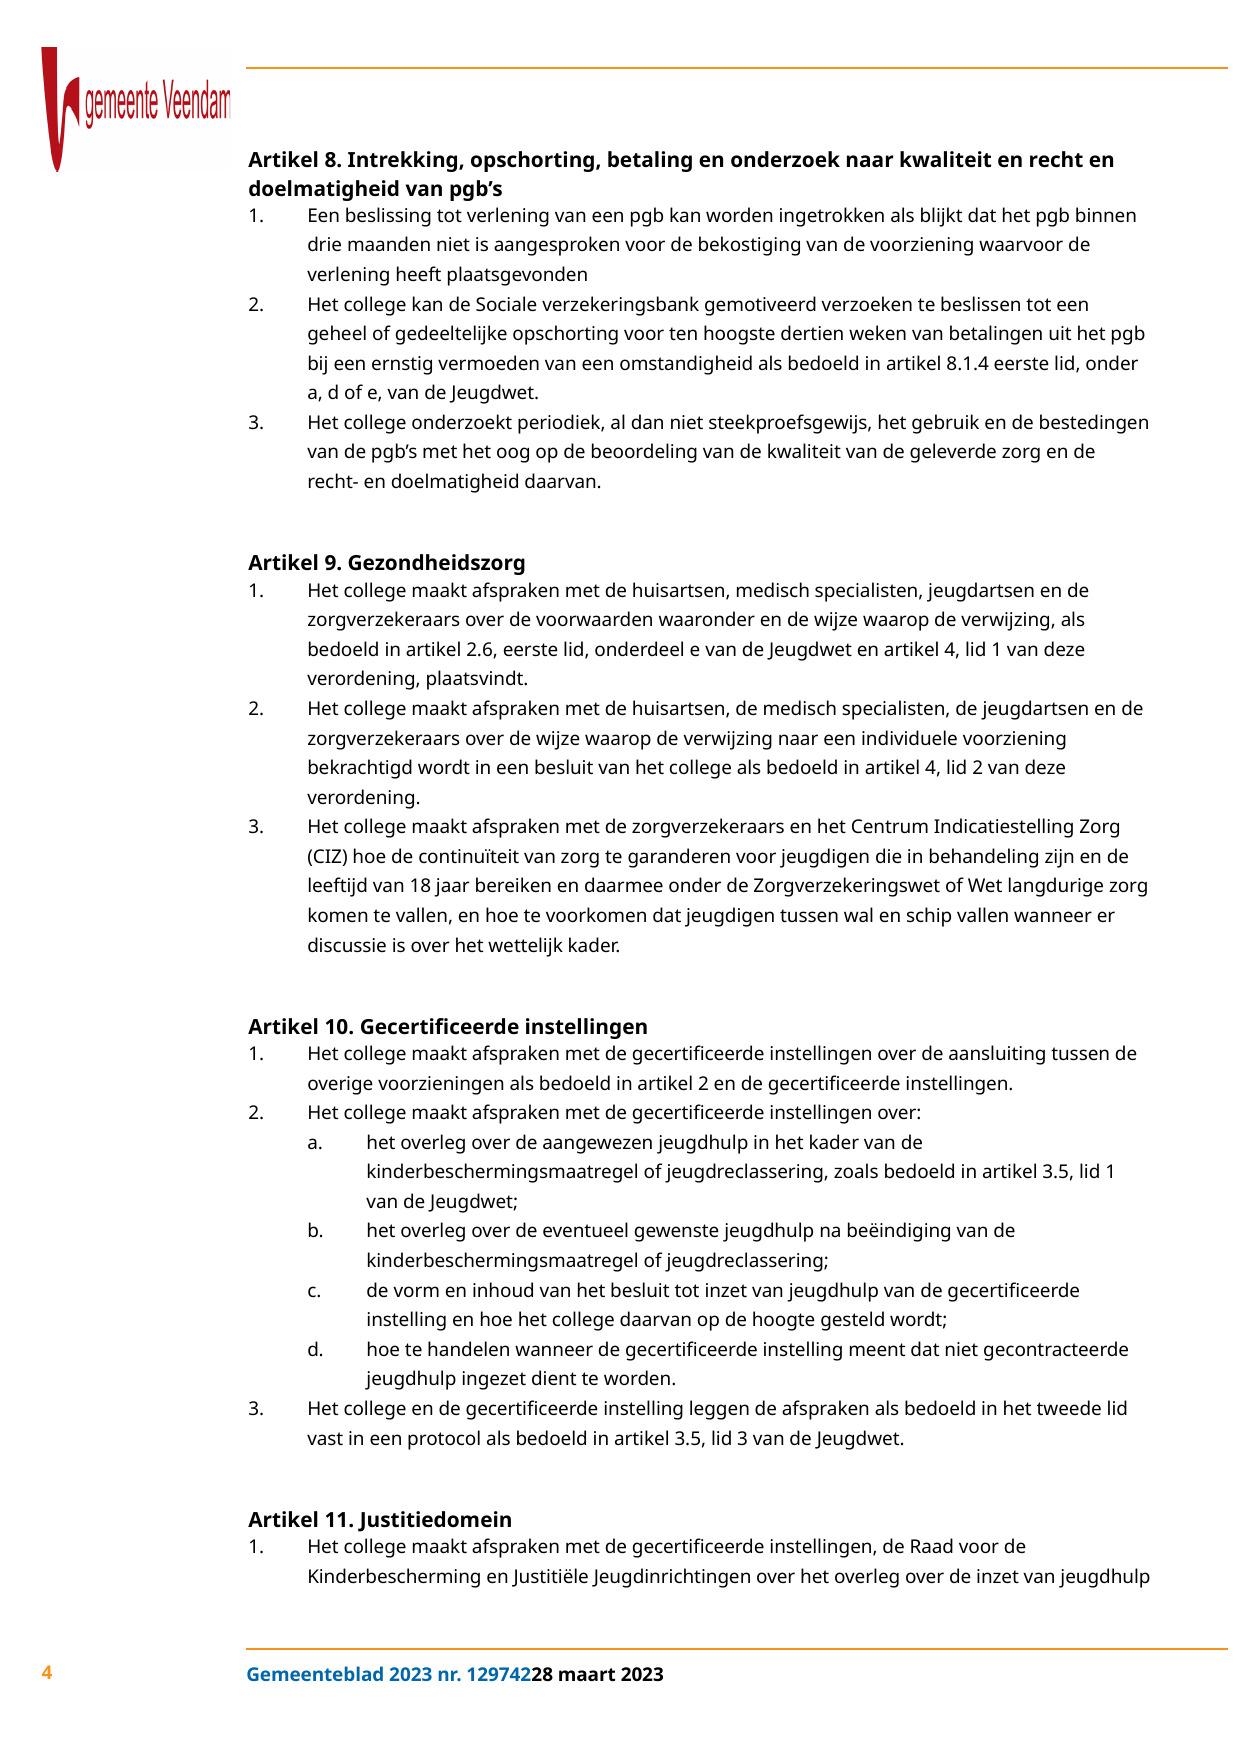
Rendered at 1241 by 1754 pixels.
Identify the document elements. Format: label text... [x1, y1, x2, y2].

list Het college maakt afspraken met de huisartsen, medisch specialisten, jeugdartsen en de zorgverzekeraars over de voorwaarden waaronder en de wijze waarop de verwijzing, als bedoeld in artikel 2.6, eerste lid, onderdeel e van de Jeugdwet en artikel 4, lid 1 van deze verordening, plaatsvindt. [248, 577, 1152, 691]
text Artikel 8. Intrekking, opschorting, betaling en onderzoek naar kwaliteit en recht en doelmatigheid van pgb’s [248, 145, 1152, 202]
list het overleg over de aangewezen jeugdhulp in het kader van de kinderbeschermingsmaatregel of jeugdreclassering, zoals bedoeld in artikel 3.5, lid 1 van de Jeugdwet; [307, 1129, 1152, 1214]
text Artikel 9. Gezondheidszorg [248, 548, 1152, 577]
list Een beslissing tot verlening van een pgb kan worden ingetrokken als blijkt dat het pgb binnen drie maanden niet is aangesproken voor de bekostiging van de voorziening waarvoor de verlening heeft plaatsgevonden [248, 202, 1152, 287]
list het overleg over de eventueel gewenste jeugdhulp na beëindiging van de kinderbeschermingsmaatregel of jeugdreclassering; [307, 1218, 1152, 1273]
list de vorm en inhoud van het besluit tot inzet van jeugdhulp van de gecertificeerde instelling en hoe het college daarvan op de hoogte gesteld wordt; [307, 1277, 1152, 1332]
list Het college maakt afspraken met de huisartsen, de medisch specialisten, de jeugdartsen en de zorgverzekeraars over de wijze waarop de verwijzing naar een individuele voorziening bekrachtigd wordt in een besluit van het college als bedoeld in artikel 4, lid 2 van deze verordening. [248, 695, 1152, 809]
text Artikel 11. Justitiedomein [248, 1505, 1152, 1533]
list hoe te handelen wanneer de gecertificeerde instelling meent dat niet gecontracteerde jeugdhulp ingezet dient te worden. [307, 1336, 1152, 1391]
picture [41, 47, 231, 172]
text Artikel 10. Gecertificeerde instellingen [248, 1012, 1152, 1040]
list Het college en de gecertificeerde instelling leggen de afspraken als bedoeld in het tweede lid vast in een protocol als bedoeld in artikel 3.5, lid 3 van de Jeugdwet. [248, 1395, 1152, 1451]
list Het college maakt afspraken met de gecertificeerde instellingen over de aansluiting tussen de overige voorzieningen als bedoeld in artikel 2 en de gecertificeerde instellingen. [248, 1040, 1152, 1096]
list Het college onderzoekt periodiek, al dan niet steekproefsgewijs, het gebruik en de bestedingen van de pgb’s met het oog op de beoordeling van de kwaliteit van de geleverde zorg en de recht- en doelmatigheid daarvan. [248, 409, 1152, 494]
list Het college maakt afspraken met de gecertificeerde instellingen over: [248, 1099, 1152, 1125]
list Het college maakt afspraken met de zorgverzekeraars en het Centrum Indicatiestelling Zorg (CIZ) hoe de continuïteit van zorg te garanderen voor jeugdigen die in behandeling zijn en de leeftijd van 18 jaar bereiken en daarmee onder de Zorgverzekeringswet of Wet langdurige zorg komen te vallen, en hoe te voorkomen dat jeugdigen tussen wal en schip vallen wanneer er discussie is over het wettelijk kader. [248, 813, 1152, 957]
list Het college maakt afspraken met de gecertificeerde instellingen, de Raad voor de Kinderbescherming en Justitiële Jeugdinrichtingen over het overleg over de inzet van jeugdhulp [248, 1533, 1152, 1588]
list Het college kan de Sociale verzekeringsbank gemotiveerd verzoeken te beslissen tot een geheel of gedeeltelijke opschorting voor ten hoogste dertien weken van betalingen uit het pgb bij een ernstig vermoeden van een omstandigheid als bedoeld in artikel 8.1.4 eerste lid, onder a, d of e, van de Jeugdwet. [248, 291, 1152, 405]
